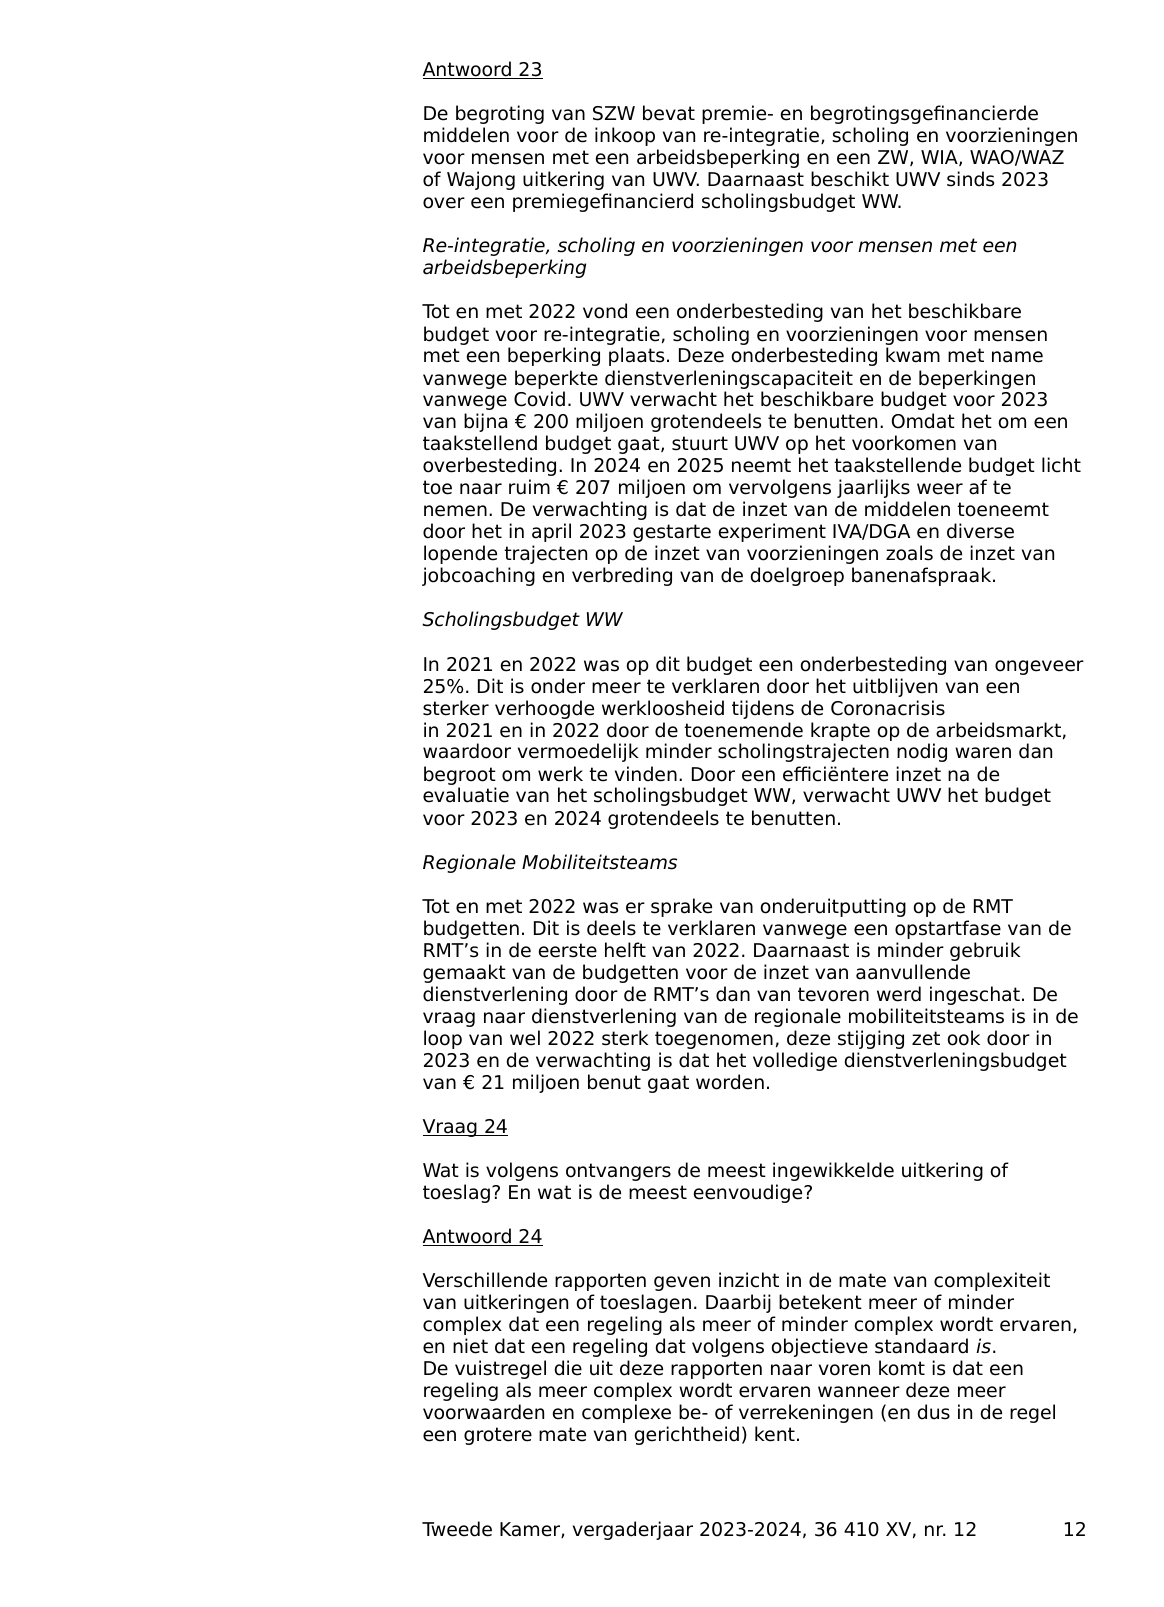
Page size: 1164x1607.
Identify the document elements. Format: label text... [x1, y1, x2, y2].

text De begroting van SZW bevat premie- en begrotingsgefinancierde middelen voor de inkoop van re-integratie, scholing en voorzieningen voor mensen met een arbeidsbeperking en een ZW, WIA, WAO/WAZ of Wajong uitkering van UWV. Daarnaast beschikt UWV sinds 2023 over een premiegefinancierd scholingsbudget WW. [422, 103, 1087, 213]
subtitle Antwoord 23 [422, 59, 1087, 81]
subtitle Re-integratie, scholing en voorzieningen voor mensen met een arbeidsbeperking [422, 235, 1087, 279]
text in 2021 en in 2022 door de toenemende krapte op de arbeidsmarkt, waardoor vermoedelijk minder scholingstrajecten nodig waren dan begroot om werk te vinden. Door een efficiëntere inzet na de evaluatie van het scholingsbudget WW, verwacht UWV het budget voor 2023 en 2024 grotendeels te benutten. [422, 719, 1087, 829]
subtitle Vraag 24 [422, 1116, 1087, 1138]
text In 2021 en 2022 was op dit budget een onderbesteding van ongeveer 25%. Dit is onder meer te verklaren door het uitblijven van een sterker verhoogde werkloosheid tijdens de Coronacrisis [422, 653, 1087, 719]
text De vuistregel die uit deze rapporten naar voren komt is dat een regeling als meer complex wordt ervaren wanneer deze meer voorwaarden en complexe be- of verrekeningen (en dus in de regel een grotere mate van gerichtheid) kent. [422, 1358, 1087, 1446]
subtitle Regionale Mobiliteitsteams [422, 852, 1087, 873]
text Verschillende rapporten geven inzicht in de mate van complexiteit van uitkeringen of toeslagen. Daarbij betekent meer of minder complex dat een regeling als meer of minder complex wordt ervaren, en niet dat een regeling dat volgens objectieve standaard is. [422, 1270, 1087, 1358]
text Tot en met 2022 was er sprake van onderuitputting op de RMT budgetten. Dit is deels te verklaren vanwege een opstartfase van de RMT’s in de eerste helft van 2022. Daarnaast is minder gebruik gemaakt van de budgetten voor de inzet van aanvullende dienstverlening door de RMT’s dan van tevoren werd ingeschat. De vraag naar dienstverlening van de regionale mobiliteitsteams is in de loop van wel 2022 sterk toegenomen, deze stijging zet ook door in 2023 en de verwachting is dat het volledige dienstverleningsbudget van € 21 miljoen benut gaat worden. [422, 896, 1087, 1093]
text Tot en met 2022 vond een onderbesteding van het beschikbare budget voor re-integratie, scholing en voorzieningen voor mensen met een beperking plaats. Deze onderbesteding kwam met name vanwege beperkte dienstverleningscapaciteit en de beperkingen vanwege Covid. UWV verwacht het beschikbare budget voor 2023 van bijna € 200 miljoen grotendeels te benutten. Omdat het om een taakstellend budget gaat, stuurt UWV op het voorkomen van overbesteding. In 2024 en 2025 neemt het taakstellende budget licht toe naar ruim € 207 miljoen om vervolgens jaarlijks weer af te nemen. De verwachting is dat de inzet van de middelen toeneemt door het in april 2023 gestarte experiment IVA/DGA en diverse lopende trajecten op de inzet van voorzieningen zoals de inzet van jobcoaching en verbreding van de doelgroep banenafspraak. [422, 301, 1087, 587]
subtitle Scholingsbudget WW [422, 609, 1087, 631]
text Wat is volgens ontvangers de meest ingewikkelde uitkering of toeslag? En wat is de meest eenvoudige? [422, 1160, 1087, 1204]
subtitle Antwoord 24 [422, 1226, 1087, 1248]
